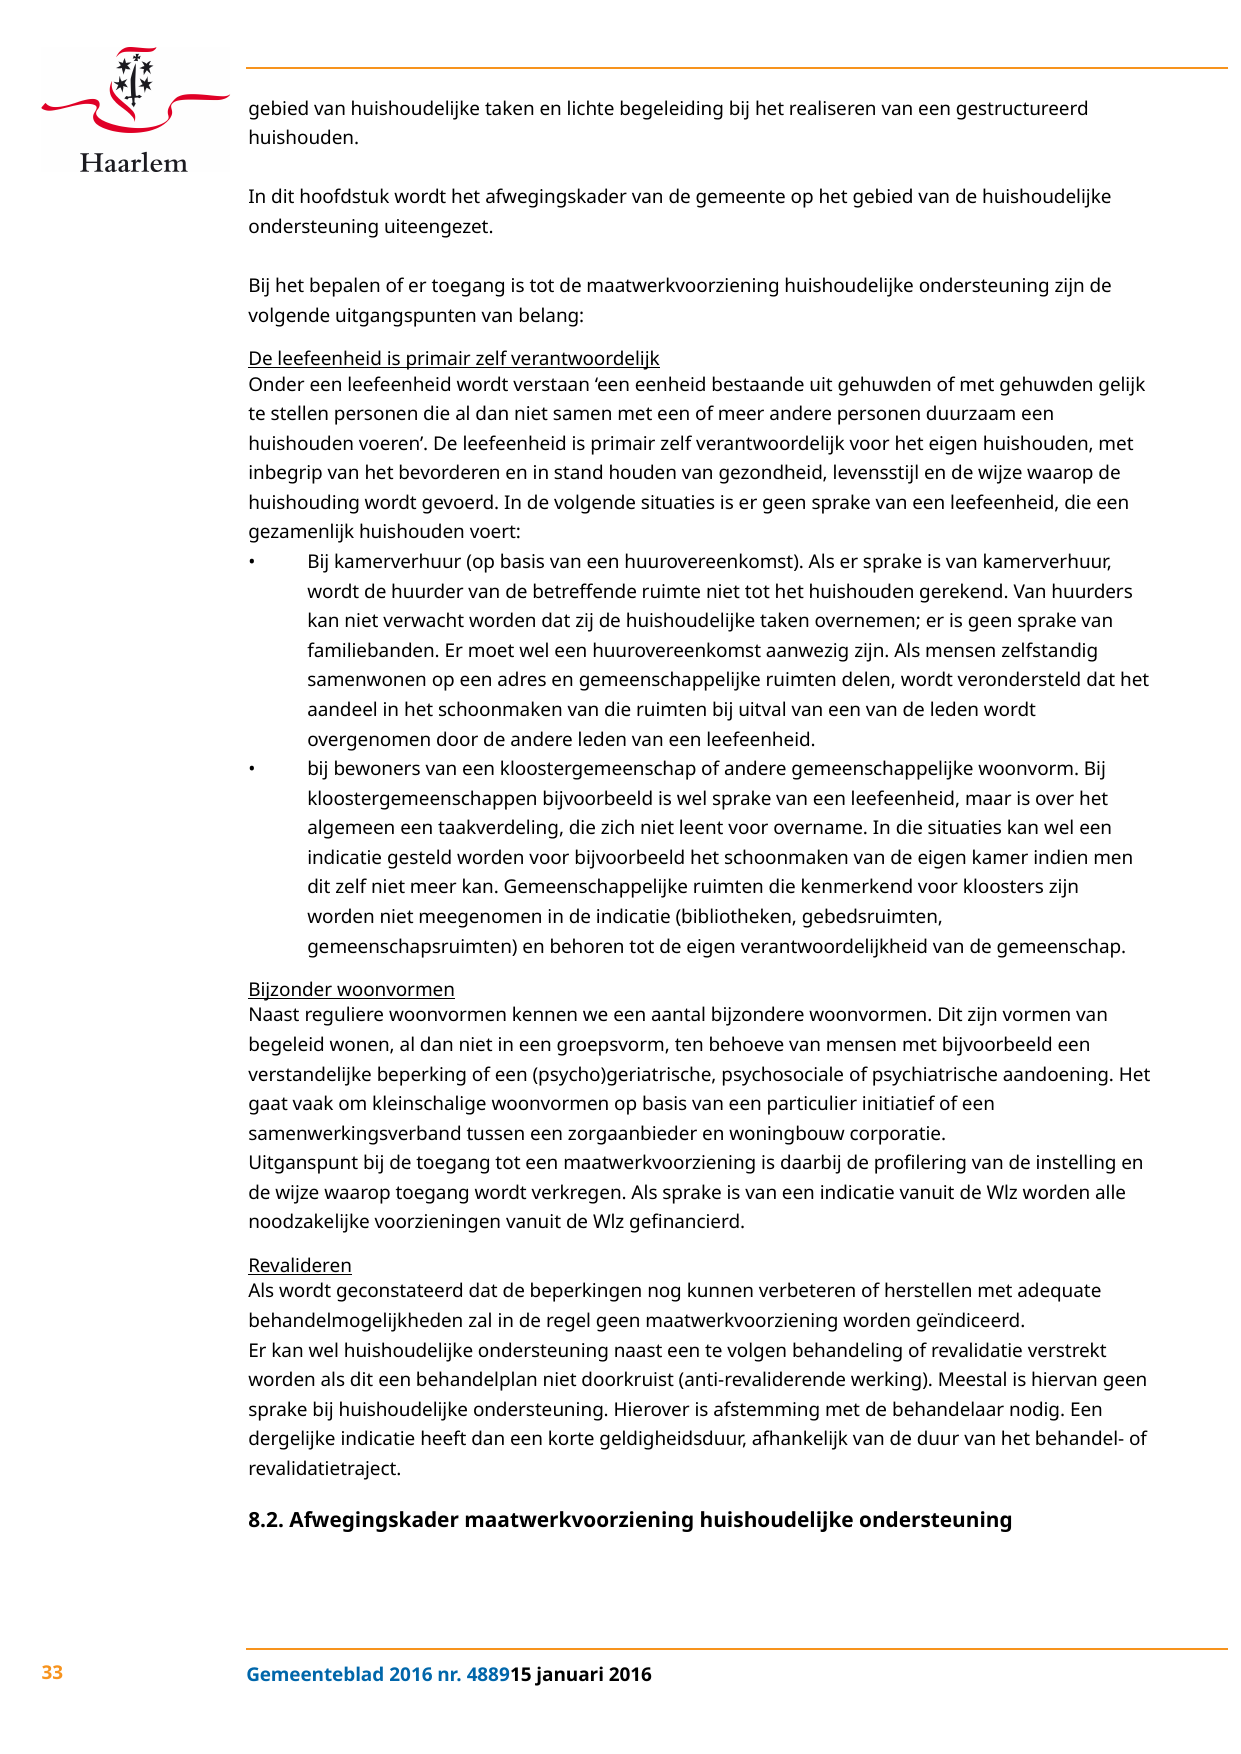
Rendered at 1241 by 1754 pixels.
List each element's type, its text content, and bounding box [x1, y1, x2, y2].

text Revalideren [248, 1252, 1152, 1278]
text gebied van huishoudelijke taken en lichte begeleiding bij het realiseren van een gestructureerd huishouden. [248, 95, 1152, 150]
text Bijzonder woonvormen [248, 976, 1152, 1002]
text In dit hoofdstuk wordt het afwegingskader van de gemeente op het gebied van de huishoudelijke ondersteuning uiteengezet. [248, 183, 1152, 239]
list Bij kamerverhuur (op basis van een huurovereenkomst). Als er sprake is van kamerverhuur, wordt de huurder van de betreffende ruimte niet tot het huishouden gerekend. Van huurders kan niet verwacht worden dat zij de huishoudelijke taken overnemen; er is geen sprake van familiebanden. Er moet wel een huurovereenkomst aanwezig zijn. Als mensen zelfstandig samenwonen op een adres en gemeenschappelijke ruimten delen, wordt verondersteld dat het aandeel in het schoonmaken van die ruimten bij uitval van een van de leden wordt overgenomen door de andere leden van een leefeenheid. [248, 548, 1152, 751]
text Als wordt geconstateerd dat de beperkingen nog kunnen verbeteren of herstellen met adequate behandelmogelijkheden zal in de regel geen maatwerkvoorziening worden geïndiceerd. [248, 1278, 1152, 1333]
text Naast reguliere woonvormen kennen we een aantal bijzondere woonvormen. Dit zijn vormen van begeleid wonen, al dan niet in een groepsvorm, ten behoeve van mensen met bijvoorbeeld een verstandelijke beperking of een (psycho)geriatrische, psychosociale of psychiatrische aandoening. Het gaat vaak om kleinschalige woonvormen op basis van een particulier initiatief of een samenwerkingsverband tussen een zorgaanbieder en woningbouw corporatie. [248, 1002, 1152, 1146]
text Onder een leefeenheid wordt verstaan ‘een eenheid bestaande uit gehuwden of met gehuwden gelijk te stellen personen die al dan niet samen met een of meer andere personen duurzaam een huishouden voeren’. De leefeenheid is primair zelf verantwoordelijk voor het eigen huishouden, met inbegrip van het bevorderen en in stand houden van gezondheid, levensstijl en de wijze waarop de huishouding wordt gevoerd. In de volgende situaties is er geen sprake van een leefeenheid, die een gezamenlijk huishouden voert: [248, 371, 1152, 544]
picture [41, 47, 231, 172]
text Uitganspunt bij de toegang tot een maatwerkvoorziening is daarbij de profilering van de instelling en de wijze waarop toegang wordt verkregen. Als sprake is van een indicatie vanuit de Wlz worden alle noodzakelijke voorzieningen vanuit de Wlz gefinancierd. [248, 1149, 1152, 1234]
list bij bewoners van een kloostergemeenschap of andere gemeenschappelijke woonvorm. Bij kloostergemeenschappen bijvoorbeeld is wel sprake van een leefeenheid, maar is over het algemeen een taakverdeling, die zich niet leent voor overname. In die situaties kan wel een indicatie gesteld worden voor bijvoorbeeld het schoonmaken van de eigen kamer indien men dit zelf niet meer kan. Gemeenschappelijke ruimten die kenmerkend voor kloosters zijn worden niet meegenomen in de indicatie (bibliotheken, gebedsruimten, gemeenschapsruimten) en behoren tot de eigen verantwoordelijkheid van de gemeenschap. [248, 755, 1152, 958]
text Bij het bepalen of er toegang is tot de maatwerkvoorziening huishoudelijke ondersteuning zijn de volgende uitgangspunten van belang: [248, 272, 1152, 328]
text Er kan wel huishoudelijke ondersteuning naast een te volgen behandeling of revalidatie verstrekt worden als dit een behandelplan niet doorkruist (anti-revaliderende werking). Meestal is hiervan geen sprake bij huishoudelijke ondersteuning. Hierover is afstemming met de behandelaar nodig. Een dergelijke indicatie heeft dan een korte geldigheidsduur, afhankelijk van de duur van het behandel- of revalidatietraject. [248, 1337, 1152, 1481]
text De leefeenheid is primair zelf verantwoordelijk [248, 345, 1152, 371]
text 8.2. Afwegingskader maatwerkvoorziening huishoudelijke ondersteuning [248, 1506, 1152, 1534]
